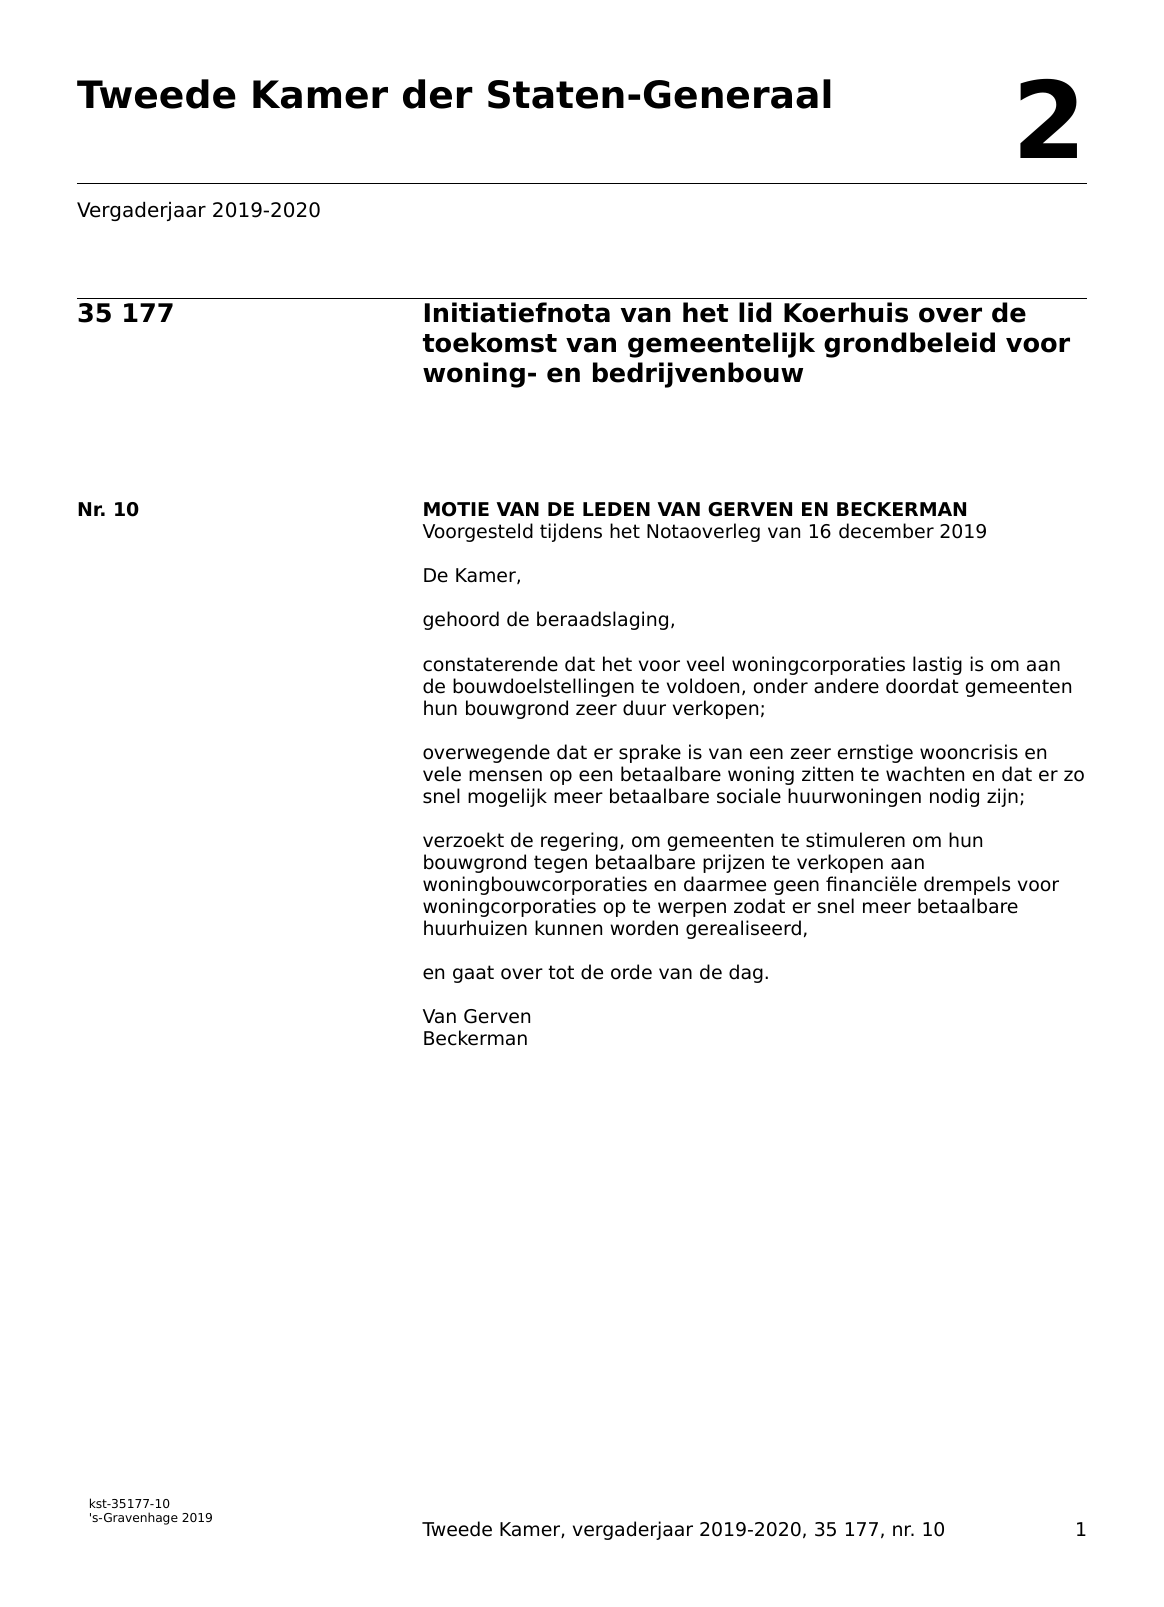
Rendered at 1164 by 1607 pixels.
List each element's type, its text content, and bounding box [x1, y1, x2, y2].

text constaterende dat het voor veel woningcorporaties lastig is om aan de bouwdoelstellingen te voldoen, onder andere doordat gemeenten hun bouwgrond zeer duur verkopen; [422, 653, 1087, 719]
text kst-35177-10 [88, 1497, 323, 1511]
table_header 2 [886, 59, 1087, 183]
text Van Gerven [422, 1006, 1087, 1028]
text en gaat over tot de orde van de dag. [422, 962, 1087, 984]
subtitle Nr. 10 MOTIE VAN DE LEDEN VAN GERVEN EN BECKERMAN [77, 499, 1087, 521]
text overwegende dat er sprake is van een zeer ernstige wooncrisis en vele mensen op een betaalbare woning zitten te wachten en dat er zo snel mogelijk meer betaalbare sociale huurwoningen nodig zijn; [422, 742, 1087, 808]
text verzoekt de regering, om gemeenten te stimuleren om hun bouwgrond tegen betaalbare prijzen te verkopen aan woningbouwcorporaties en daarmee geen financiële drempels voor woningcorporaties op te werpen zodat er snel meer betaalbare huurhuizen kunnen worden gerealiseerd, [422, 830, 1087, 940]
text gehoord de beraadslaging, [422, 609, 1087, 631]
text De Kamer, [422, 565, 1087, 587]
subtitle 35 177 Initiatiefnota van het lid Koerhuis over de toekomst van gemeentelijk grondbeleid voor woning- en bedrijvenbouw [77, 299, 1087, 388]
text Voorgesteld tijdens het Notaoverleg van 16 december 2019 [422, 521, 1087, 543]
text Beckerman [422, 1028, 1087, 1050]
text 's-Gravenhage 2019 [88, 1511, 323, 1525]
table_header Tweede Kamer der Staten-Generaal [77, 59, 886, 183]
table_cell Vergaderjaar 2019-2020 [77, 184, 1087, 298]
